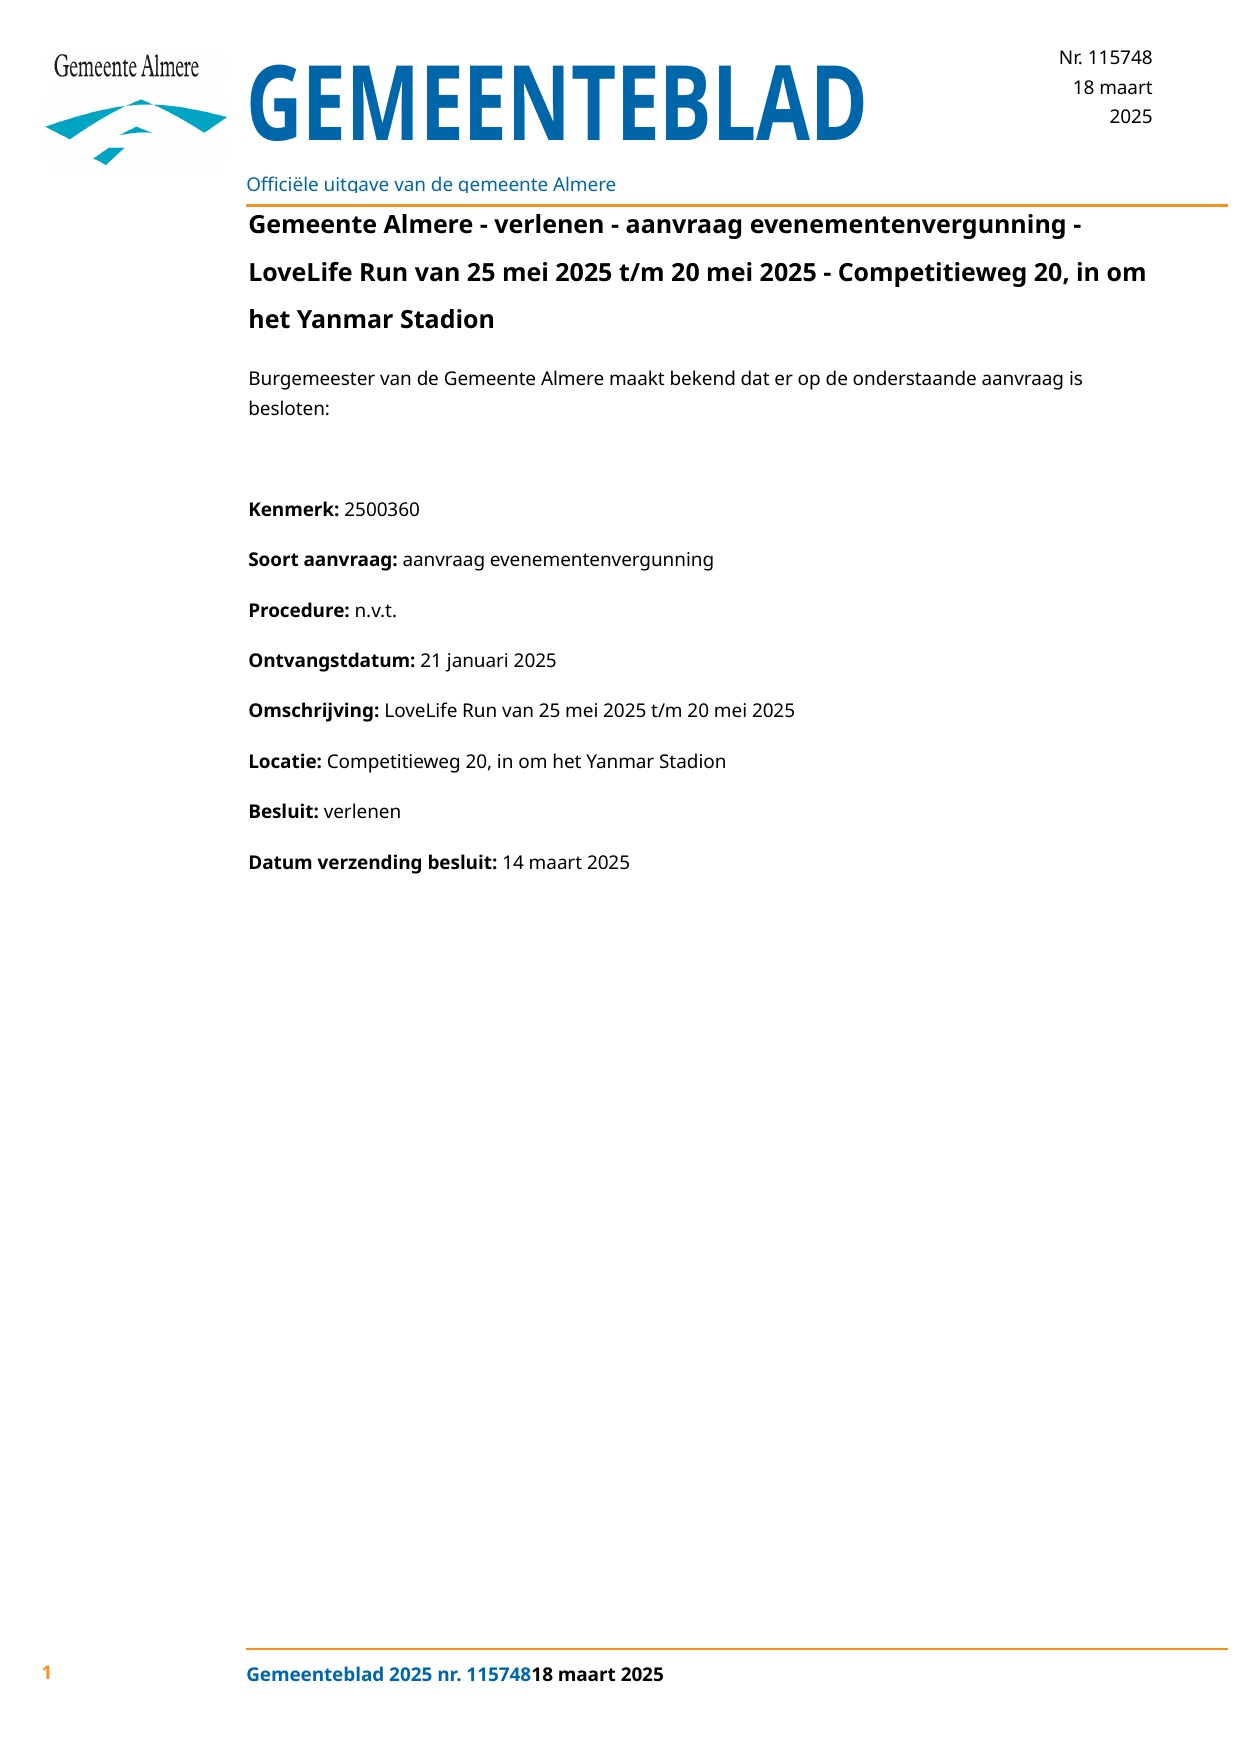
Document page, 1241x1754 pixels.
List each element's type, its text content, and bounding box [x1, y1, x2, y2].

text Ontvangstdatum: 21 januari 2025 [248, 647, 1152, 673]
text Besluit: verlenen [248, 798, 1152, 824]
text Datum verzending besluit: 14 maart 2025 [248, 849, 1152, 874]
text Burgemeester van de Gemeente Almere maakt bekend dat er op de onderstaande aanvraag is besloten: [248, 366, 1152, 421]
text Gemeente Almere - verlenen - aanvraag evenementenvergunning - LoveLife Run van 25 mei 2025 t/m 20 mei 2025 - Competitieweg 20, in om het Yanmar Stadion [248, 207, 1152, 336]
text Omschrijving: LoveLife Run van 25 mei 2025 t/m 20 mei 2025 [248, 698, 1152, 723]
picture [41, 47, 231, 172]
text Procedure: n.v.t. [248, 597, 1152, 622]
text Kenmerk: 2500360 [248, 496, 1152, 522]
text Soort aanvraag: aanvraag evenementenvergunning [248, 546, 1152, 572]
text Locatie: Competitieweg 20, in om het Yanmar Stadion [248, 748, 1152, 774]
